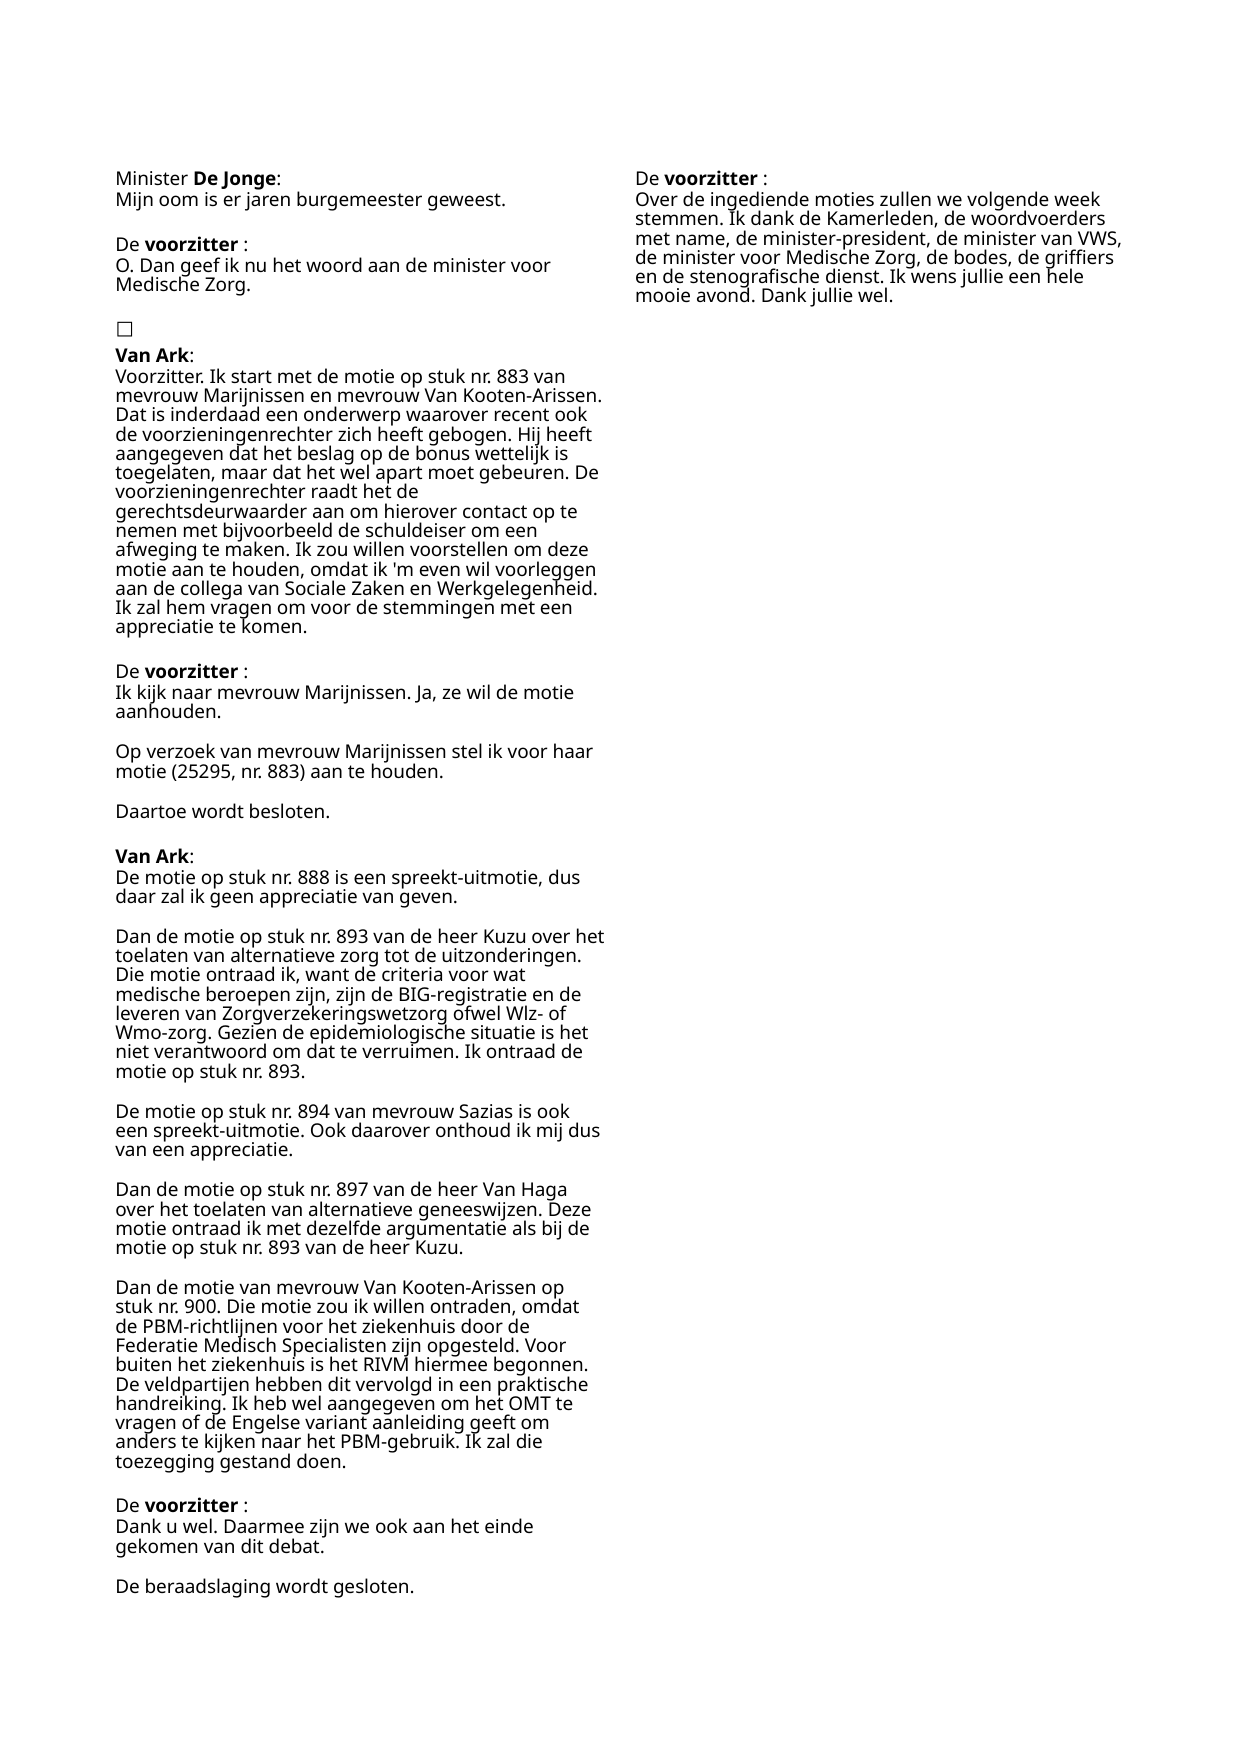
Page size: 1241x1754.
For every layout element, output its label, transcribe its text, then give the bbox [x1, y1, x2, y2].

text ⬜ [115, 316, 605, 342]
text De motie op stuk nr. 894 van mevrouw Sazias is ook een spreekt-uitmotie. Ook daarover onthoud ik mij dus van een appreciatie. [115, 1103, 605, 1161]
text De voorzitter : [115, 231, 605, 257]
text De voorzitter : [635, 165, 1125, 191]
text Dan de motie op stuk nr. 897 van de heer Van Haga over het toelaten van alternatieve geneeswijzen. Deze motie ontraad ik met dezelfde argumentatie als bij de motie op stuk nr. 893 van de heer Kuzu. [115, 1181, 605, 1258]
text Van Ark: [115, 342, 605, 368]
text Over de ingediende moties zullen we volgende week stemmen. Ik dank de Kamerleden, de woordvoerders met name, de minister-president, de minister van VWS, de minister voor Medische Zorg, de bodes, de griffiers en de stenografische dienst. Ik wens jullie een hele mooie avond. Dank jullie wel. [635, 191, 1125, 307]
text De motie op stuk nr. 888 is een spreekt-uitmotie, dus daar zal ik geen appreciatie van geven. [115, 869, 605, 907]
text Dank u wel. Daarmee zijn we ook aan het einde gekomen van dit debat. [115, 1518, 605, 1557]
text Dan de motie van mevrouw Van Kooten-Arissen op stuk nr. 900. Die motie zou ik willen ontraden, omdat de PBM-richtlijnen voor het ziekenhuis door de Federatie Medisch Specialisten zijn opgesteld. Voor buiten het ziekenhuis is het RIVM hiermee begonnen. De veldpartijen hebben dit vervolgd in een praktische handreiking. Ik heb wel aangegeven om het OMT te vragen of de Engelse variant aanleiding geeft om anders te kijken naar het PBM-gebruik. Ik zal die toezegging gestand doen. [115, 1279, 605, 1472]
text Minister De Jonge: [115, 165, 605, 191]
text Dan de motie op stuk nr. 893 van de heer Kuzu over het toelaten van alternatieve zorg tot de uitzonderingen. Die motie ontraad ik, want de criteria voor wat medische beroepen zijn, zijn de BIG-registratie en de leveren van Zorgverzekeringswetzorg ofwel Wlz- of Wmo-zorg. Gezien de epidemiologische situatie is het niet verantwoord om dat te verruimen. Ik ontraad de motie op stuk nr. 893. [115, 928, 605, 1082]
text De voorzitter : [115, 1493, 605, 1518]
text Voorzitter. Ik start met de motie op stuk nr. 883 van mevrouw Marijnissen en mevrouw Van Kooten-Arissen. Dat is inderdaad een onderwerp waarover recent ook de voorzieningenrechter zich heeft gebogen. Hij heeft aangegeven dat het beslag op de bonus wettelijk is toegelaten, maar dat het wel apart moet gebeuren. De voorzieningenrechter raadt het de gerechtsdeurwaarder aan om hierover contact op te nemen met bijvoorbeeld de schuldeiser om een afweging te maken. Ik zou willen voorstellen om deze motie aan te houden, omdat ik 'm even wil voorleggen aan de collega van Sociale Zaken en Werkgelegenheid. Ik zal hem vragen om voor de stemmingen met een appreciatie te komen. [115, 368, 605, 638]
text De beraadslaging wordt gesloten. [115, 1578, 605, 1597]
text Op verzoek van mevrouw Marijnissen stel ik voor haar motie (25295, nr. 883) aan te houden. [115, 743, 605, 782]
text Ik kijk naar mevrouw Marijnissen. Ja, ze wil de motie aanhouden. [115, 684, 605, 723]
text Van Ark: [115, 843, 605, 869]
text O. Dan geef ik nu het woord aan de minister voor Medische Zorg. [115, 257, 605, 296]
text Daartoe wordt besloten. [115, 803, 605, 822]
text Mijn oom is er jaren burgemeester geweest. [115, 191, 605, 210]
text De voorzitter : [115, 658, 605, 684]
